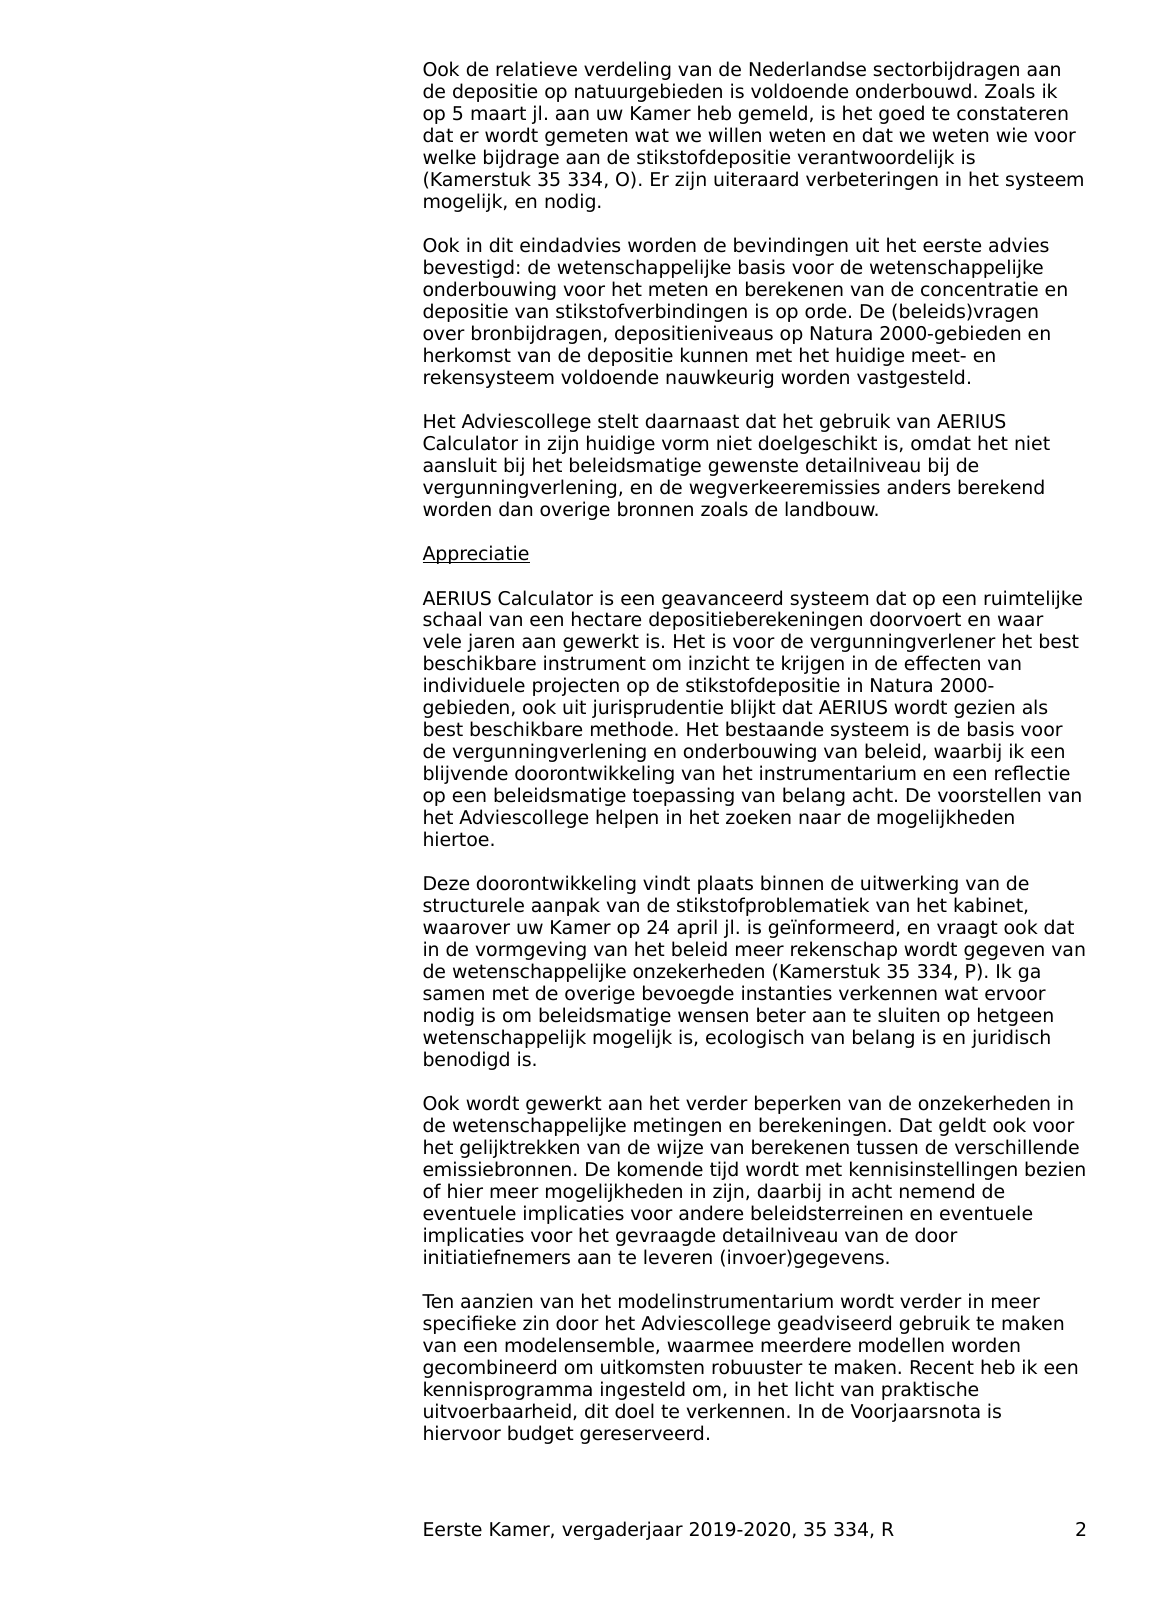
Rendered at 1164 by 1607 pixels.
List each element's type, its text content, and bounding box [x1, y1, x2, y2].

text Ook in dit eindadvies worden de bevindingen uit het eerste advies bevestigd: de wetenschappelijke basis voor de wetenschappelijke onderbouwing voor het meten en berekenen van de concentratie en depositie van stikstofverbindingen is op orde. De (beleids)vragen over bronbijdragen, depositieniveaus op Natura 2000-gebieden en herkomst van de depositie kunnen met het huidige meet- en rekensysteem voldoende nauwkeurig worden vastgesteld. [422, 235, 1087, 389]
text Ook de relatieve verdeling van de Nederlandse sectorbijdragen aan de depositie op natuurgebieden is voldoende onderbouwd. Zoals ik op 5 maart jl. aan uw Kamer heb gemeld, is het goed te constateren dat er wordt gemeten wat we willen weten en dat we weten wie voor welke bijdrage aan de stikstofdepositie verantwoordelijk is (Kamerstuk 35 334, O). Er zijn uiteraard verbeteringen in het systeem mogelijk, en nodig. [422, 59, 1087, 213]
text Deze doorontwikkeling vindt plaats binnen de uitwerking van de structurele aanpak van de stikstofproblematiek van het kabinet, waarover uw Kamer op 24 april jl. is geïnformeerd, en vraagt ook dat in de vormgeving van het beleid meer rekenschap wordt gegeven van de wetenschappelijke onzekerheden (Kamerstuk 35 334, P). Ik ga samen met de overige bevoegde instanties verkennen wat ervoor nodig is om beleidsmatige wensen beter aan te sluiten op hetgeen wetenschappelijk mogelijk is, ecologisch van belang is en juridisch benodigd is. [422, 873, 1087, 1071]
subtitle Appreciatie [422, 543, 1087, 565]
text Ten aanzien van het modelinstrumentarium wordt verder in meer specifieke zin door het Adviescollege geadviseerd gebruik te maken van een modelensemble, waarmee meerdere modellen worden gecombineerd om uitkomsten robuuster te maken. Recent heb ik een kennisprogramma ingesteld om, in het licht van praktische uitvoerbaarheid, dit doel te verkennen. In de Voorjaarsnota is hiervoor budget gereserveerd. [422, 1291, 1087, 1445]
text Ook wordt gewerkt aan het verder beperken van de onzekerheden in de wetenschappelijke metingen en berekeningen. Dat geldt ook voor het gelijktrekken van de wijze van berekenen tussen de verschillende emissiebronnen. De komende tijd wordt met kennisinstellingen bezien of hier meer mogelijkheden in zijn, daarbij in acht nemend de eventuele implicaties voor andere beleidsterreinen en eventuele implicaties voor het gevraagde detailniveau van de door initiatiefnemers aan te leveren (invoer)gegevens. [422, 1093, 1087, 1269]
text AERIUS Calculator is een geavanceerd systeem dat op een ruimtelijke schaal van een hectare depositieberekeningen doorvoert en waar vele jaren aan gewerkt is. Het is voor de vergunningverlener het best beschikbare instrument om inzicht te krijgen in de effecten van individuele projecten op de stikstofdepositie in Natura 2000-gebieden, ook uit jurisprudentie blijkt dat AERIUS wordt gezien als best beschikbare methode. Het bestaande systeem is de basis voor de vergunningverlening en onderbouwing van beleid, waarbij ik een blijvende doorontwikkeling van het instrumentarium en een reflectie op een beleidsmatige toepassing van belang acht. De voorstellen van het Adviescollege helpen in het zoeken naar de mogelijkheden hiertoe. [422, 587, 1087, 851]
text Het Adviescollege stelt daarnaast dat het gebruik van AERIUS Calculator in zijn huidige vorm niet doelgeschikt is, omdat het niet aansluit bij het beleidsmatige gewenste detailniveau bij de vergunningverlening, en de wegverkeeremissies anders berekend worden dan overige bronnen zoals de landbouw. [422, 411, 1087, 521]
